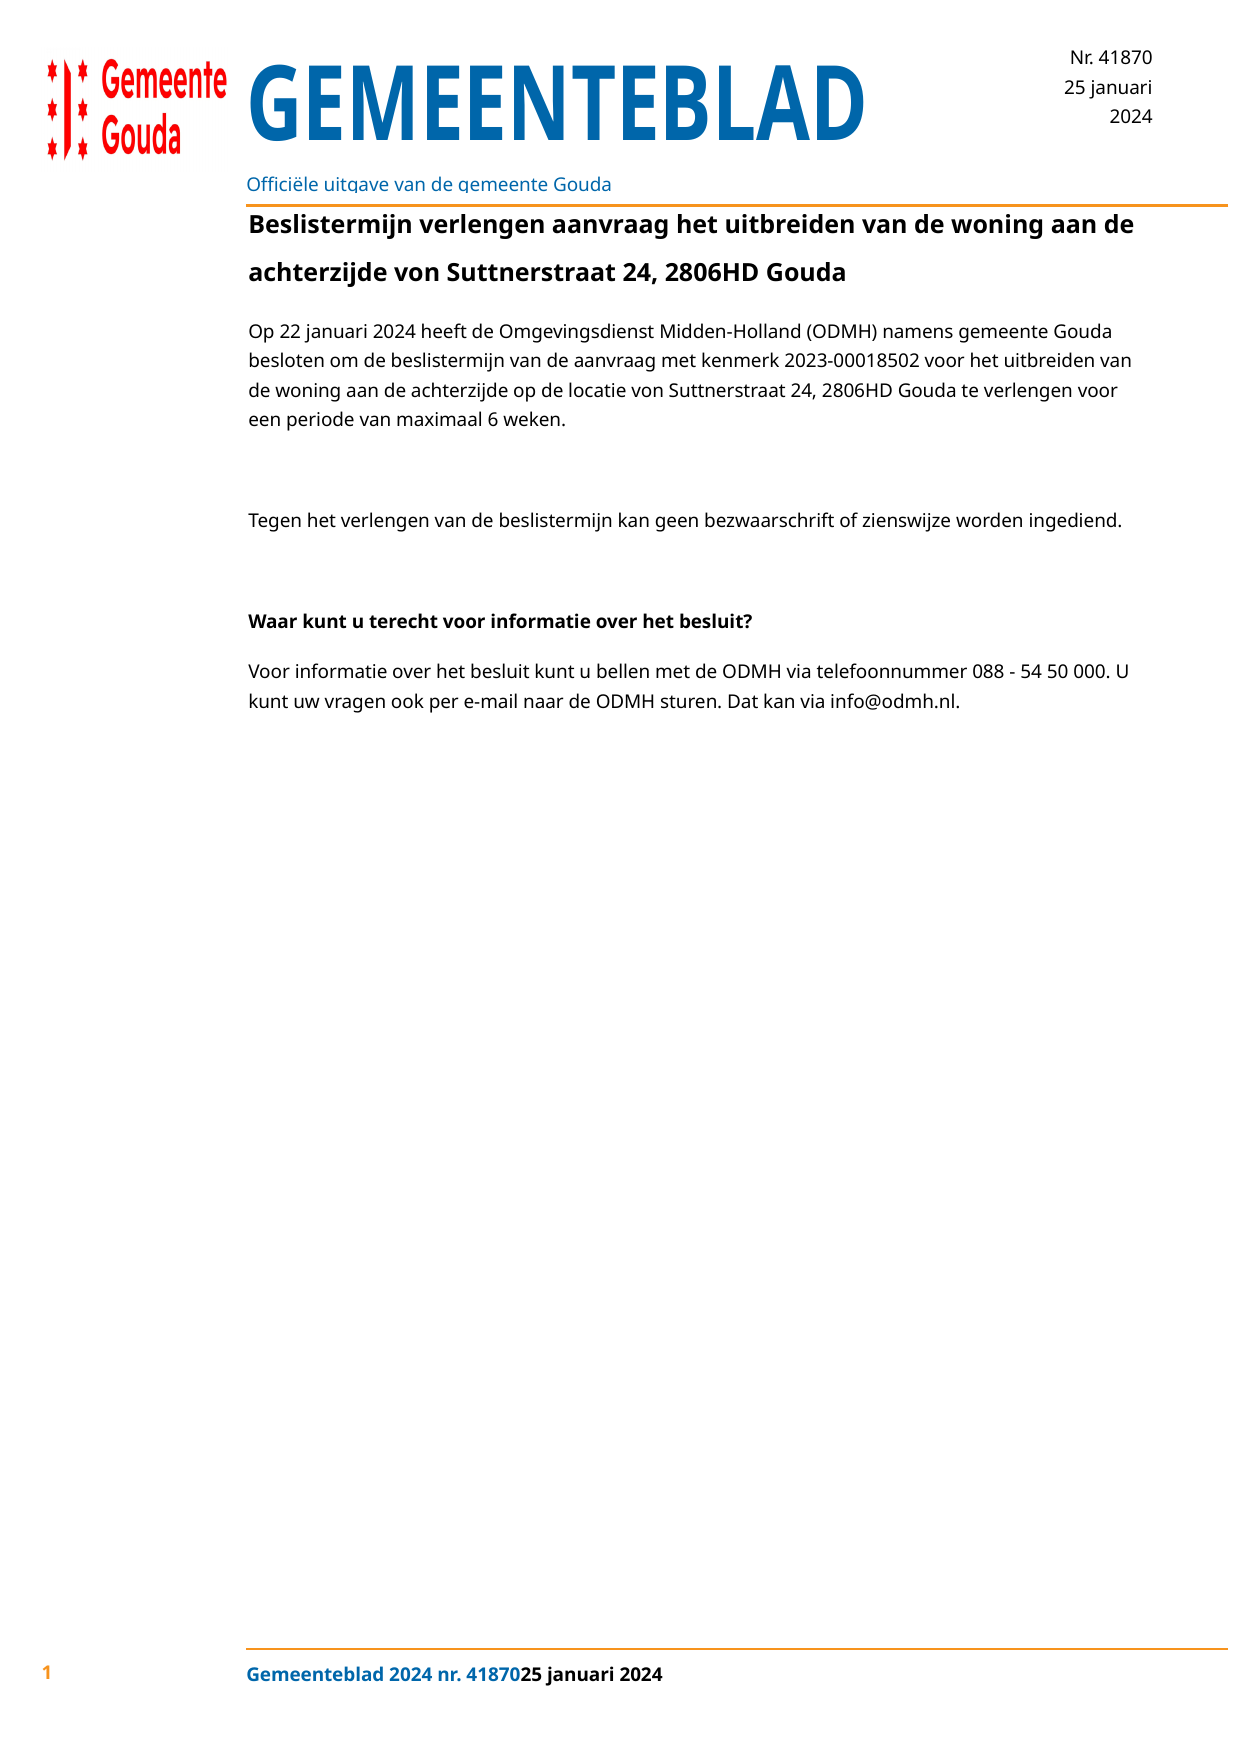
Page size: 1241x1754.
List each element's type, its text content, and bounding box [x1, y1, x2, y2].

text Op 22 januari 2024 heeft de Omgevingsdienst Midden-Holland (ODMH) namens gemeente Gouda besloten om de beslistermijn van de aanvraag met kenmerk 2023-00018502 voor het uitbreiden van de woning aan de achterzijde op de locatie von Suttnerstraat 24, 2806HD Gouda te verlengen voor een periode van maximaal 6 weken. [248, 318, 1152, 432]
picture [41, 47, 231, 172]
text Beslistermijn verlengen aanvraag het uitbreiden van de woning aan de achterzijde von Suttnerstraat 24, 2806HD Gouda [248, 207, 1152, 288]
text Voor informatie over het besluit kunt u bellen met de ODMH via telefoonnummer 088 - 54 50 000. U kunt uw vragen ook per e-mail naar de ODMH sturen. Dat kan via info@odmh.nl. [248, 659, 1152, 714]
text Tegen het verlengen van de beslistermijn kan geen bezwaarschrift of zienswijze worden ingediend. [248, 507, 1152, 533]
text Waar kunt u terecht voor informatie over het besluit? [248, 608, 1152, 634]
